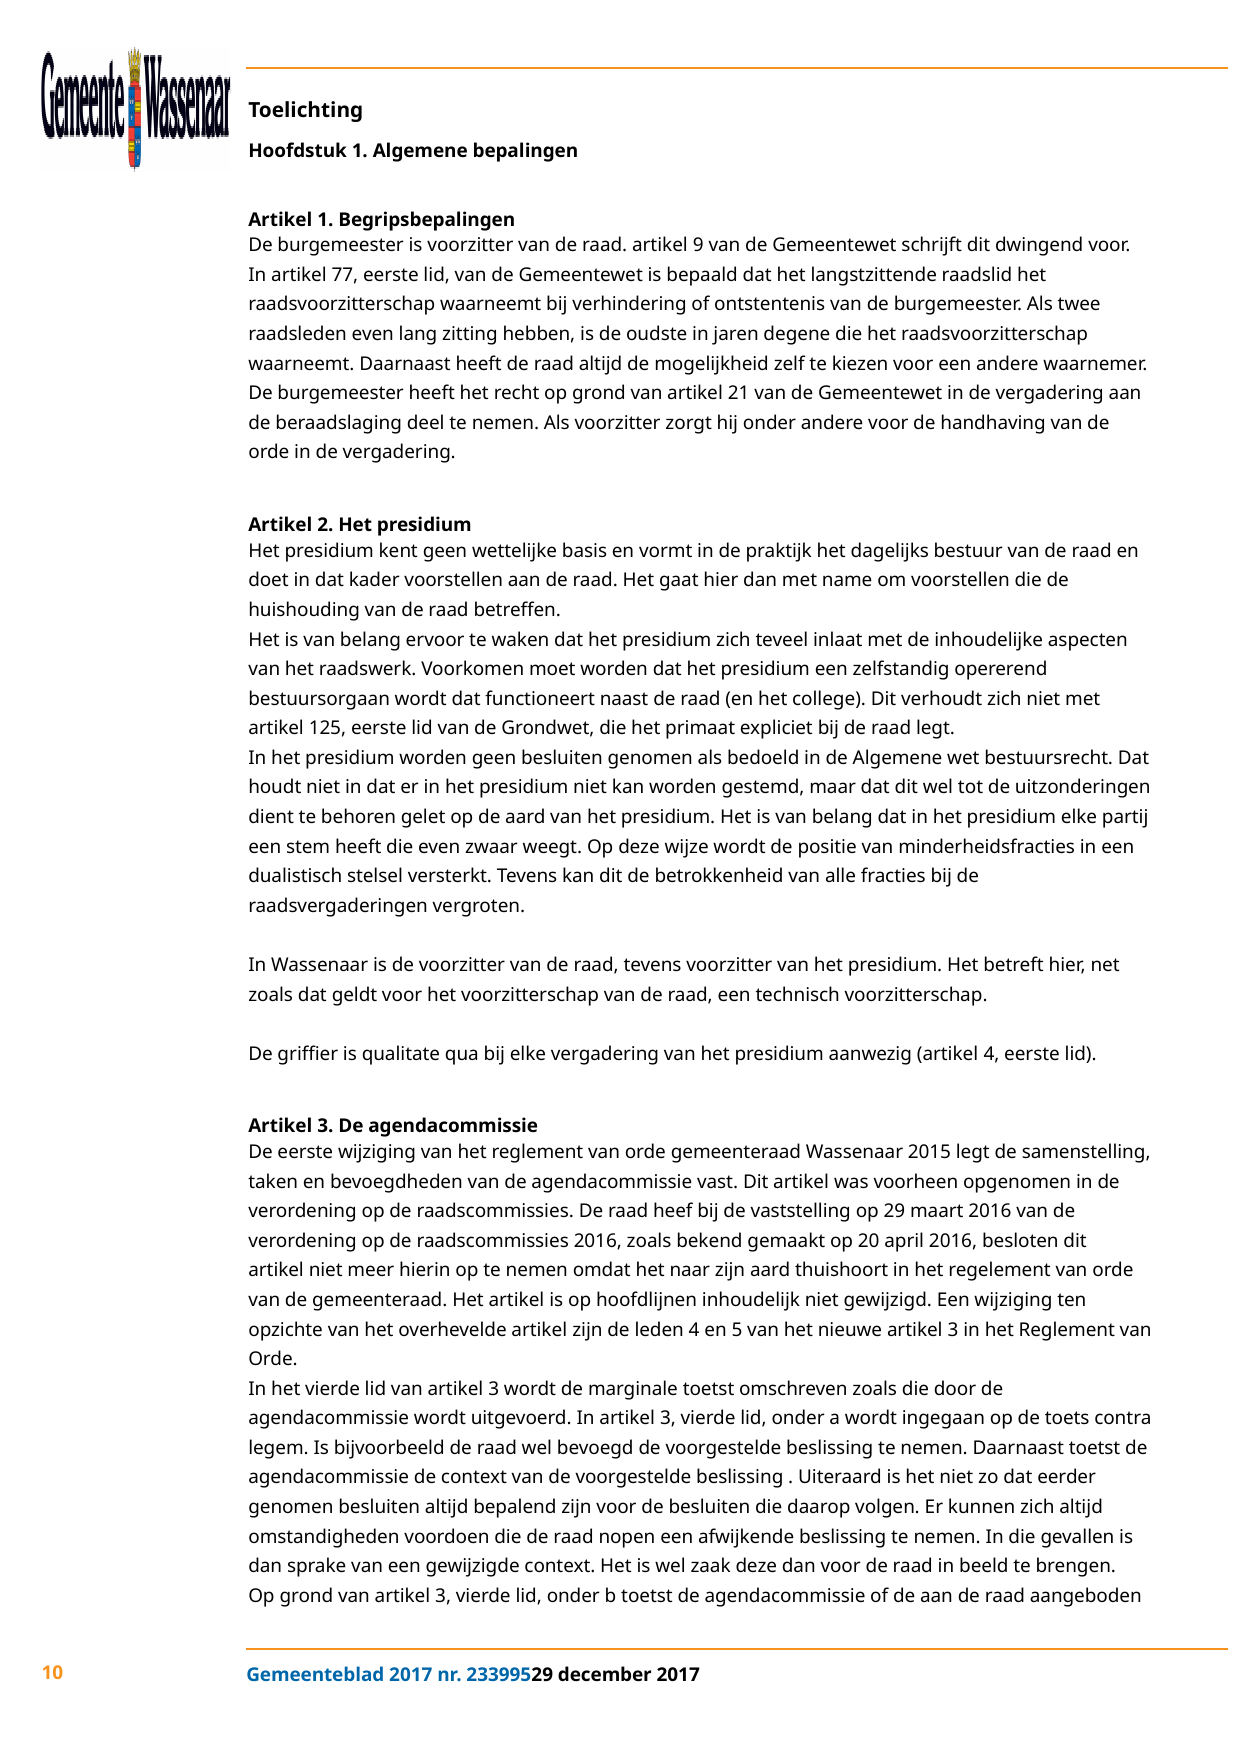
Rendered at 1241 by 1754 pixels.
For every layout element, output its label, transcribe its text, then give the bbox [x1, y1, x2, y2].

text De eerste wijziging van het reglement van orde gemeenteraad Wassenaar 2015 legt de samenstelling, taken en bevoegdheden van de agendacommissie vast. Dit artikel was voorheen opgenomen in de verordening op de raadscommissies. De raad heef bij de vaststelling op 29 maart 2016 van de verordening op de raadscommissies 2016, zoals bekend gemaakt op 20 april 2016, besloten dit artikel niet meer hierin op te nemen omdat het naar zijn aard thuishoort in het regelement van orde van de gemeenteraad. Het artikel is op hoofdlijnen inhoudelijk niet gewijzigd. Een wijziging ten opzichte van het overhevelde artikel zijn de leden 4 en 5 van het nieuwe artikel 3 in het Reglement van Orde. [248, 1138, 1152, 1371]
text De burgemeester is voorzitter van de raad. artikel 9 van de Gemeentewet schrijft dit dwingend voor. In artikel 77, eerste lid, van de Gemeentewet is bepaald dat het langstzittende raadslid het raadsvoorzitterschap waarneemt bij verhindering of ontstentenis van de burgemeester. Als twee raadsleden even lang zitting hebben, is de oudste in jaren degene die het raadsvoorzitterschap waarneemt. Daarnaast heeft de raad altijd de mogelijkheid zelf te kiezen voor een andere waarnemer. De burgemeester heeft het recht op grond van artikel 21 van de Gemeentewet in de vergadering aan de beraadslaging deel te nemen. Als voorzitter zorgt hij onder andere voor de handhaving van de orde in de vergadering. [248, 231, 1152, 464]
text In Wassenaar is de voorzitter van de raad, tevens voorzitter van het presidium. Het betreft hier, net zoals dat geldt voor het voorzitterschap van de raad, een technisch voorzitterschap. [248, 951, 1152, 1006]
text Het is van belang ervoor te waken dat het presidium zich teveel inlaat met de inhoudelijke aspecten van het raadswerk. Voorkomen moet worden dat het presidium een zelfstandig opererend bestuursorgaan wordt dat functioneert naast de raad (en het college). Dit verhoudt zich niet met artikel 125, eerste lid van de Grondwet, die het primaat expliciet bij de raad legt. [248, 626, 1152, 740]
text De griffier is qualitate qua bij elke vergadering van het presidium aanwezig (artikel 4, eerste lid). [248, 1040, 1152, 1066]
picture [41, 47, 231, 172]
text Hoofdstuk 1. Algemene bepalingen [248, 137, 1152, 163]
text In het vierde lid van artikel 3 wordt de marginale toetst omschreven zoals die door de agendacommissie wordt uitgevoerd. In artikel 3, vierde lid, onder a wordt ingegaan op de toets contra legem. Is bijvoorbeeld de raad wel bevoegd de voorgestelde beslissing te nemen. Daarnaast toetst de agendacommissie de context van de voorgestelde beslissing . Uiteraard is het niet zo dat eerder genomen besluiten altijd bepalend zijn voor de besluiten die daarop volgen. Er kunnen zich altijd omstandigheden voordoen die de raad nopen een afwijkende beslissing te nemen. In die gevallen is dan sprake van een gewijzigde context. Het is wel zaak deze dan voor de raad in beeld te brengen. [248, 1375, 1152, 1578]
text Artikel 3. De agendacommissie [248, 1113, 1152, 1138]
text Toelichting [248, 95, 1152, 123]
text Artikel 1. Begripsbepalingen [248, 206, 1152, 231]
text Artikel 2. Het presidium [248, 511, 1152, 537]
text Op grond van artikel 3, vierde lid, onder b toetst de agendacommissie of de aan de raad aangeboden [248, 1582, 1152, 1608]
text In het presidium worden geen besluiten genomen als bedoeld in de Algemene wet bestuursrecht. Dat houdt niet in dat er in het presidium niet kan worden gestemd, maar dat dit wel tot de uitzonderingen dient te behoren gelet op de aard van het presidium. Het is van belang dat in het presidium elke partij een stem heeft die even zwaar weegt. Op deze wijze wordt de positie van minderheidsfracties in een dualistisch stelsel versterkt. Tevens kan dit de betrokkenheid van alle fracties bij de raadsvergaderingen vergroten. [248, 744, 1152, 918]
text Het presidium kent geen wettelijke basis en vormt in de praktijk het dagelijks bestuur van de raad en doet in dat kader voorstellen aan de raad. Het gaat hier dan met name om voorstellen die de huishouding van de raad betreffen. [248, 537, 1152, 622]
